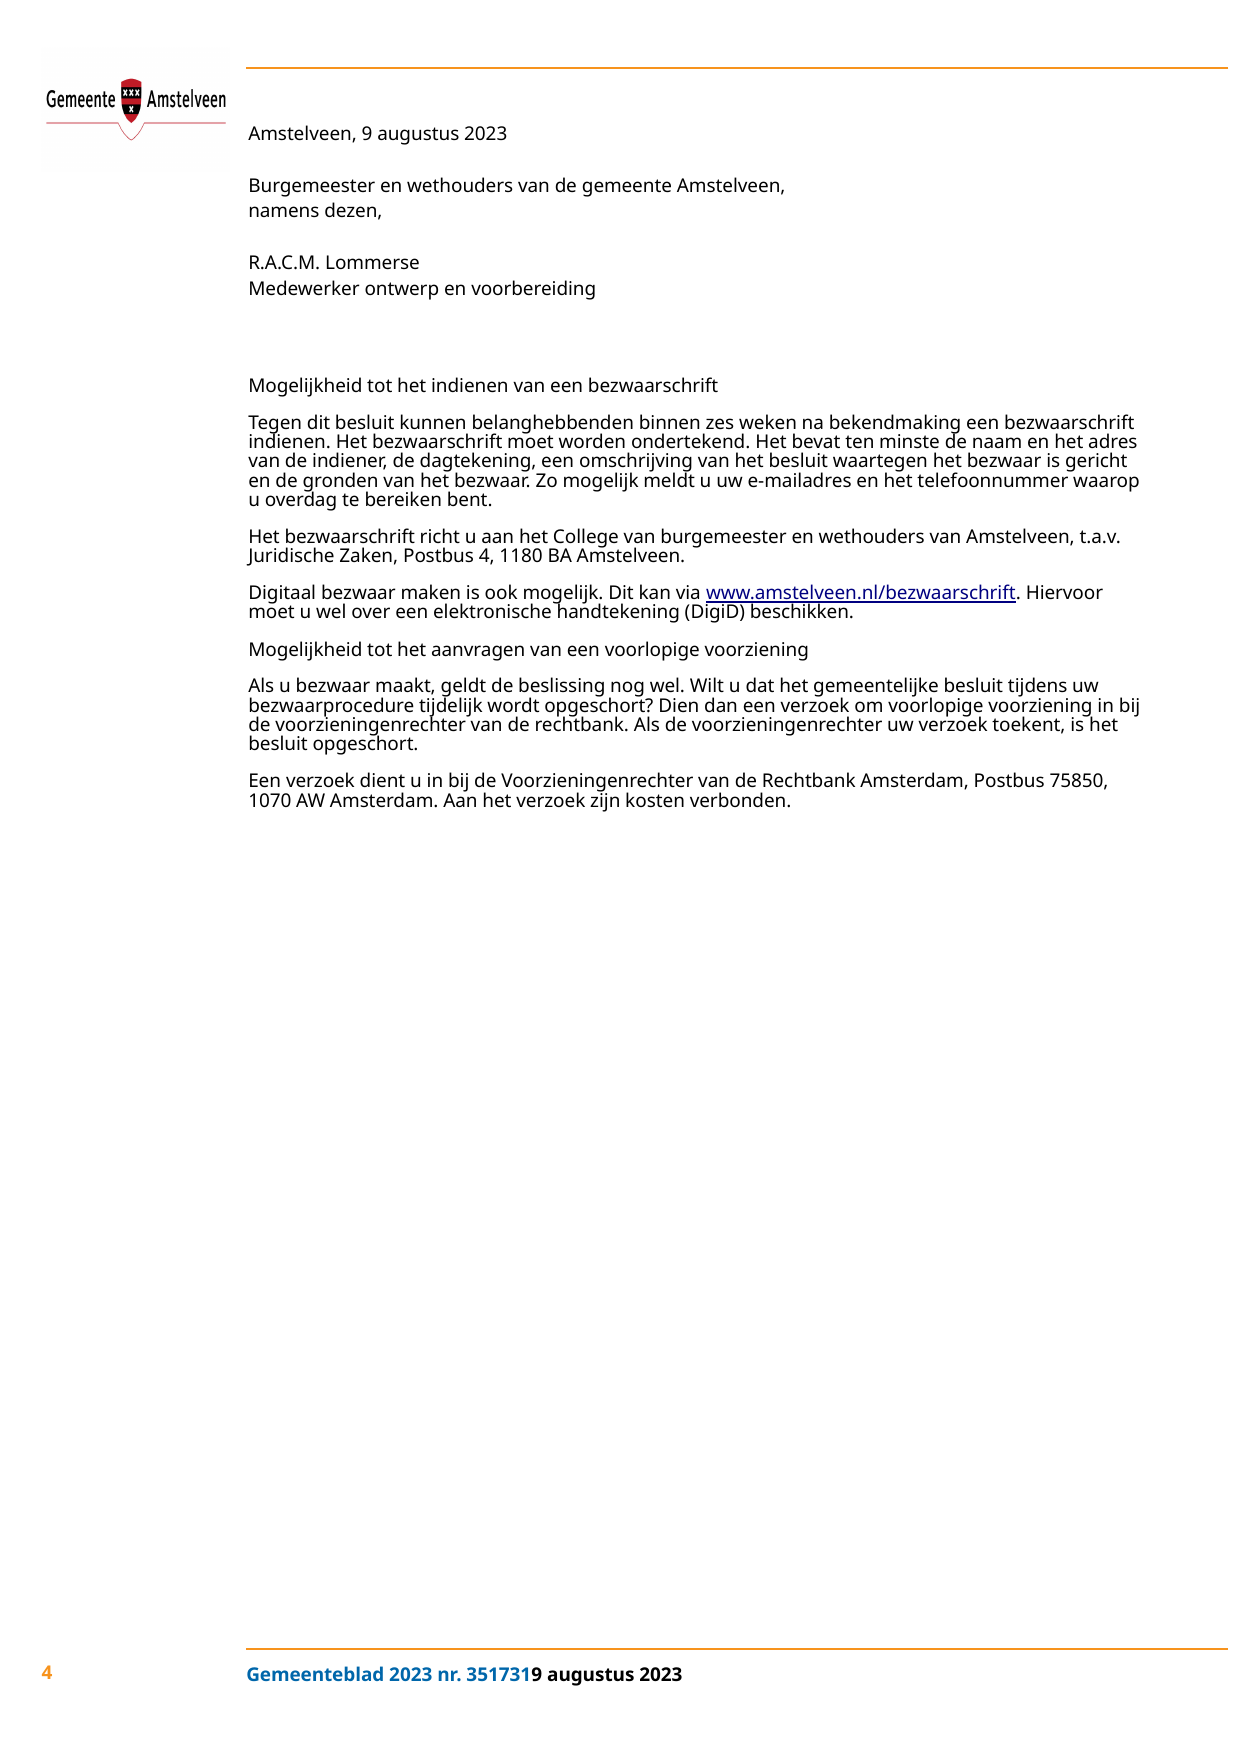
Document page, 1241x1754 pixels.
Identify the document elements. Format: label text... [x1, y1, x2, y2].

text Het bezwaarschrift richt u aan het College van burgemeester en wethouders van Amstelveen, t.a.v. Juridische Zaken, Postbus 4, 1180 BA Amstelveen. [248, 528, 1152, 567]
text Amstelveen, 9 augustus 2023 [248, 121, 1152, 146]
text Een verzoek dient u in bij de Voorzieningenrechter van de Rechtbank Amsterdam, Postbus 75850, 1070 AW Amsterdam. Aan het verzoek zijn kosten verbonden. [248, 772, 1152, 811]
text Medewerker ontwerp en voorbereiding [248, 275, 1152, 301]
text Digitaal bezwaar maken is ook mogelijk. Dit kan via www.amstelveen.nl/bezwaarschrift. Hiervoor moet u wel over een elektronische handtekening (DigiD) beschikken. [248, 584, 1152, 623]
text Als u bezwaar maakt, geldt de beslissing nog wel. Wilt u dat het gemeentelijke besluit tijdens uw bezwaarprocedure tijdelijk wordt opgeschort? Dien dan een verzoek om voorlopige voorziening in bij de voorzieningenrechter van de rechtbank. Als de voorzieningenrechter uw verzoek toekent, is het besluit opgeschort. [248, 677, 1152, 754]
picture [41, 47, 231, 172]
text namens dezen, [248, 198, 1152, 223]
text Mogelijkheid tot het aanvragen van een voorlopige voorziening [248, 641, 1152, 660]
text R.A.C.M. Lommerse [248, 249, 1152, 275]
text Burgemeester en wethouders van de gemeente Amstelveen, [248, 172, 1152, 198]
text Tegen dit besluit kunnen belanghebbenden binnen zes weken na bekendmaking een bezwaarschrift indienen. Het bezwaarschrift moet worden ondertekend. Het bevat ten minste de naam en het adres van de indiener, de dagtekening, een omschrijving van het besluit waartegen het bezwaar is gericht en de gronden van het bezwaar. Zo mogelijk meldt u uw e-mailadres en het telefoonnummer waarop u overdag te bereiken bent. [248, 414, 1152, 510]
text Mogelijkheid tot het indienen van een bezwaarschrift [248, 377, 1152, 396]
